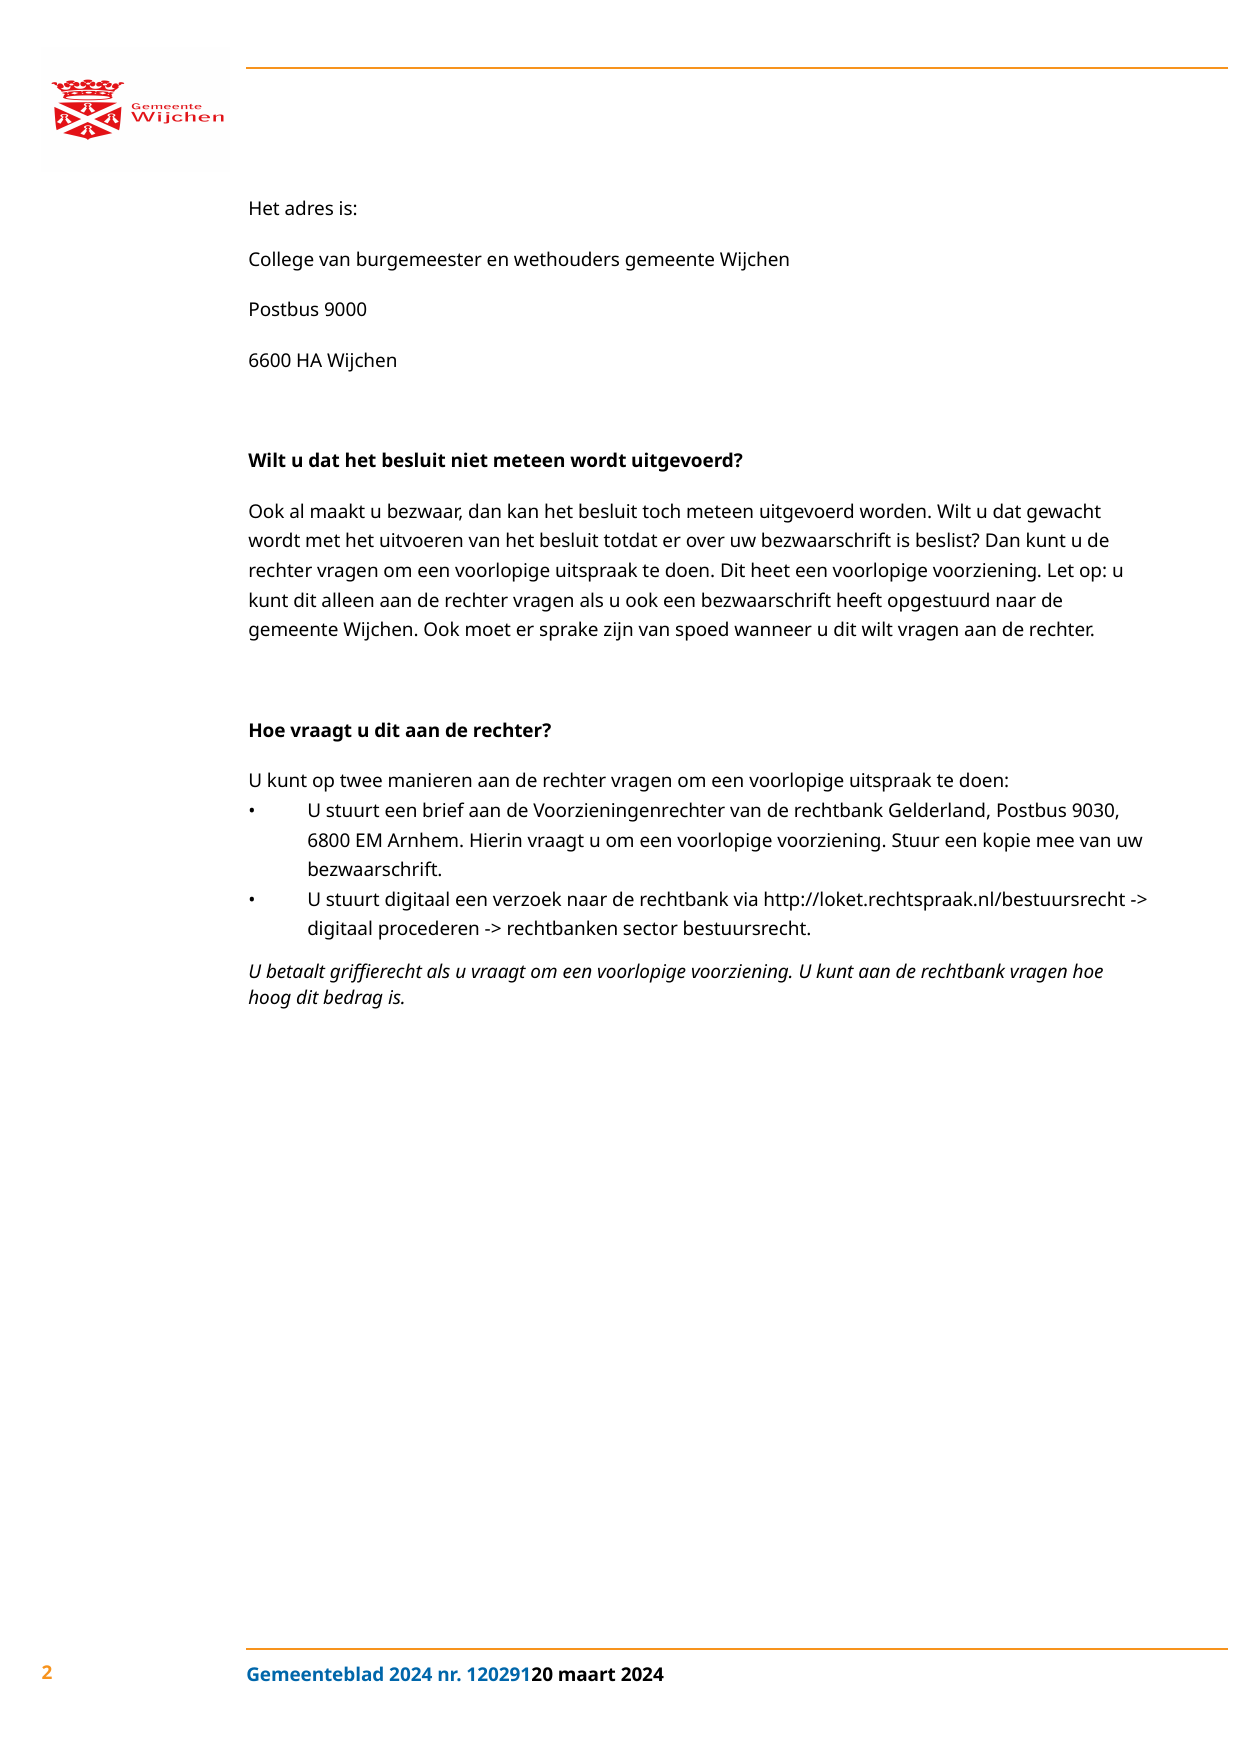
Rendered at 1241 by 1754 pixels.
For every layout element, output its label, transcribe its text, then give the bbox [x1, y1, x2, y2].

text U betaalt griffierecht als u vraagt om een voorlopige voorziening. U kunt aan de rechtbank vragen hoe hoog dit bedrag is. [248, 959, 1152, 1010]
text Wilt u dat het besluit niet meteen wordt uitgevoerd? [248, 448, 1152, 473]
text Hoe vraagt u dit aan de rechter? [248, 717, 1152, 743]
picture [41, 47, 231, 172]
text Het adres is: [248, 196, 1152, 221]
text 6600 HA Wijchen [248, 347, 1152, 373]
list U stuurt een brief aan de Voorzieningenrechter van de rechtbank Gelderland, Postbus 9030, 6800 EM Arnhem. Hierin vraagt u om een voorlopige voorziening. Stuur een kopie mee van uw bezwaarschrift. [248, 797, 1152, 882]
text Ook al maakt u bezwaar, dan kan het besluit toch meteen uitgevoerd worden. Wilt u dat gewacht wordt met het uitvoeren van het besluit totdat er over uw bezwaarschrift is beslist? Dan kunt u de rechter vragen om een voorlopige uitspraak te doen. Dit heet een voorlopige voorziening. Let op: u kunt dit alleen aan de rechter vragen als u ook een bezwaarschrift heeft opgestuurd naar de gemeente Wijchen. Ook moet er sprake zijn van spoed wanneer u dit wilt vragen aan de rechter. [248, 498, 1152, 642]
list U stuurt digitaal een verzoek naar de rechtbank via http://loket.rechtspraak.nl/bestuursrecht -> digitaal procederen -> rechtbanken sector bestuursrecht. [248, 886, 1152, 941]
text Postbus 9000 [248, 296, 1152, 322]
text College van burgemeester en wethouders gemeente Wijchen [248, 246, 1152, 272]
text U kunt op twee manieren aan de rechter vragen om een voorlopige uitspraak te doen: [248, 768, 1152, 793]
